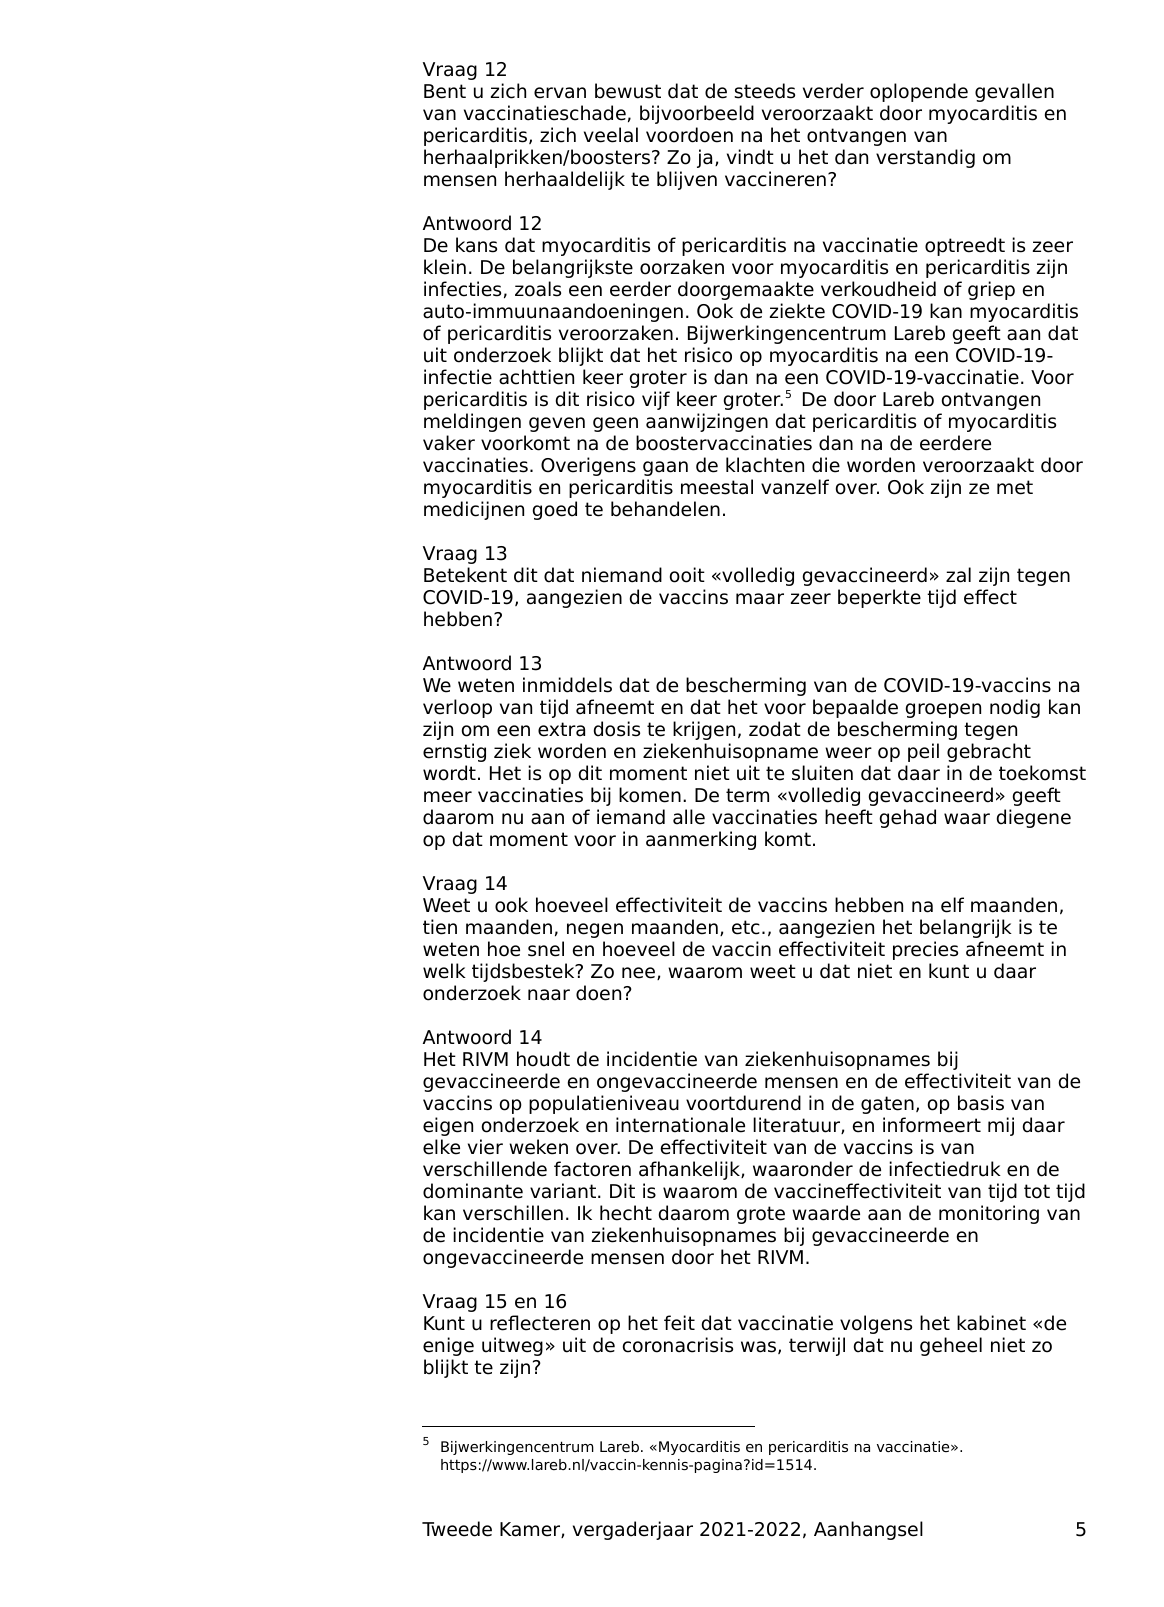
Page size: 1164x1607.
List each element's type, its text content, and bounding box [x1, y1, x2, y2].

text Vraag 13 [422, 543, 1087, 565]
text Vraag 12 [422, 59, 1087, 81]
text Het RIVM houdt de incidentie van ziekenhuisopnames bij gevaccineerde en ongevaccineerde mensen en de effectiviteit van de vaccins op populatieniveau voortdurend in de gaten, op basis van eigen onderzoek en internationale literatuur, en informeert mij daar elke vier weken over. De effectiviteit van de vaccins is van verschillende factoren afhankelijk, waaronder de infectiedruk en de dominante variant. Dit is waarom de vaccineffectiviteit van tijd tot tijd kan verschillen. Ik hecht daarom grote waarde aan de monitoring van de incidentie van ziekenhuisopnames bij gevaccineerde en ongevaccineerde mensen door het RIVM. [422, 1049, 1087, 1269]
text Antwoord 14 [422, 1027, 1087, 1049]
text Betekent dit dat niemand ooit «volledig gevaccineerd» zal zijn tegen COVID-19, aangezien de vaccins maar zeer beperkte tijd effect hebben? [422, 565, 1087, 631]
text Antwoord 12 [422, 213, 1087, 235]
text Vraag 15 en 16 [422, 1291, 1087, 1313]
text Kunt u reflecteren op het feit dat vaccinatie volgens het kabinet «de enige uitweg» uit de coronacrisis was, terwijl dat nu geheel niet zo blijkt te zijn? [422, 1313, 1087, 1379]
text De kans dat myocarditis of pericarditis na vaccinatie optreedt is zeer klein. De belangrijkste oorzaken voor myocarditis en pericarditis zijn infecties, zoals een eerder doorgemaakte verkoudheid of griep en auto-immuunaandoeningen. Ook de ziekte COVID-19 kan myocarditis of pericarditis veroorzaken. Bijwerkingencentrum Lareb geeft aan dat uit onderzoek blijkt dat het risico op myocarditis na een COVID-19-infectie achttien keer groter is dan na een COVID-19-vaccinatie. Voor pericarditis is dit risico vijf keer groter. De door Lareb ontvangen meldingen geven geen aanwijzingen dat pericarditis of myocarditis vaker voorkomt na de boostervaccinaties dan na de eerdere vaccinaties. Overigens gaan de klachten die worden veroorzaakt door myocarditis en pericarditis meestal vanzelf over. Ook zijn ze met medicijnen goed te behandelen. [422, 235, 1087, 521]
text Weet u ook hoeveel effectiviteit de vaccins hebben na elf maanden, tien maanden, negen maanden, etc., aangezien het belangrijk is te weten hoe snel en hoeveel de vaccin effectiviteit precies afneemt in welk tijdsbestek? Zo nee, waarom weet u dat niet en kunt u daar onderzoek naar doen? [422, 895, 1087, 1005]
text We weten inmiddels dat de bescherming van de COVID-19-vaccins na verloop van tijd afneemt en dat het voor bepaalde groepen nodig kan zijn om een extra dosis te krijgen, zodat de bescherming tegen ernstig ziek worden en ziekenhuisopname weer op peil gebracht wordt. Het is op dit moment niet uit te sluiten dat daar in de toekomst meer vaccinaties bij komen. De term «volledig gevaccineerd» geeft daarom nu aan of iemand alle vaccinaties heeft gehad waar diegene op dat moment voor in aanmerking komt. [422, 675, 1087, 851]
text Bijwerkingencentrum Lareb. «Myocarditis en pericarditis na vaccinatie». https://www.lareb.nl/vaccin-kennis-pagina?id=1514. [422, 1435, 1087, 1474]
text Bent u zich ervan bewust dat de steeds verder oplopende gevallen van vaccinatieschade, bijvoorbeeld veroorzaakt door myocarditis en pericarditis, zich veelal voordoen na het ontvangen van herhaalprikken/boosters? Zo ja, vindt u het dan verstandig om mensen herhaaldelijk te blijven vaccineren? [422, 81, 1087, 191]
text Vraag 14 [422, 873, 1087, 895]
text Antwoord 13 [422, 653, 1087, 675]
